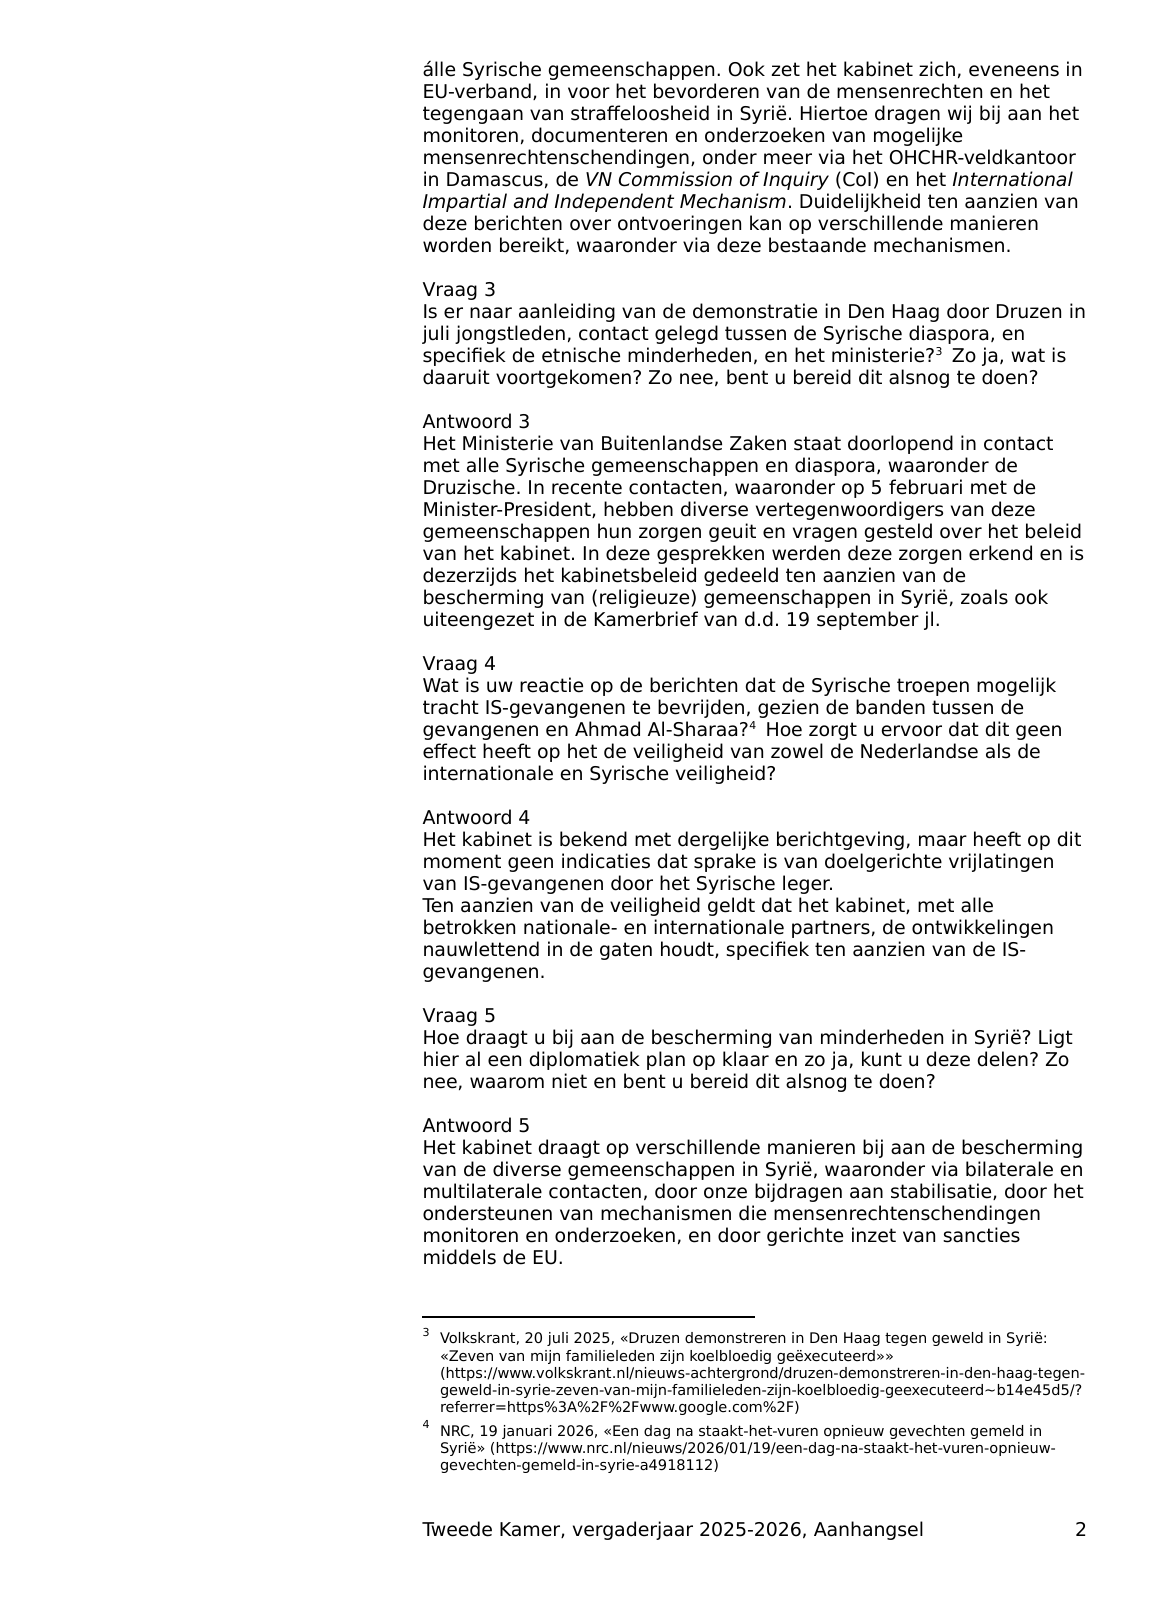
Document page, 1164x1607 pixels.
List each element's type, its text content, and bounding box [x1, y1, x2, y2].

text Vraag 4 [422, 653, 1087, 675]
text Antwoord 3 [422, 411, 1087, 433]
text Het kabinet is bekend met dergelijke berichtgeving, maar heeft op dit moment geen indicaties dat sprake is van doelgerichte vrijlatingen van IS-gevangenen door het Syrische leger. [422, 829, 1087, 895]
text Vraag 3 [422, 279, 1087, 301]
text Vraag 5 [422, 1005, 1087, 1027]
text NRC, 19 januari 2026, «Een dag na staakt-het-vuren opnieuw gevechten gemeld in Syrië» (https://www.nrc.nl/nieuws/2026/01/19/een-dag-na-staakt-het-vuren-opnieuw-gevechten-gemeld-in-syrie-a4918112) [422, 1418, 1087, 1474]
text Het kabinet draagt op verschillende manieren bij aan de bescherming van de diverse gemeenschappen in Syrië, waaronder via bilaterale en multilaterale contacten, door onze bijdragen aan stabilisatie, door het ondersteunen van mechanismen die mensenrechtenschendingen monitoren en onderzoeken, en door gerichte inzet van sancties middels de EU. [422, 1137, 1087, 1269]
text Ten aanzien van de veiligheid geldt dat het kabinet, met alle betrokken nationale- en internationale partners, de ontwikkelingen nauwlettend in de gaten houdt, specifiek ten aanzien van de IS-gevangenen. [422, 895, 1087, 983]
text Is er naar aanleiding van de demonstratie in Den Haag door Druzen in juli jongstleden, contact gelegd tussen de Syrische diaspora, en specifiek de etnische minderheden, en het ministerie? Zo ja, wat is daaruit voortgekomen? Zo nee, bent u bereid dit alsnog te doen? [422, 301, 1087, 389]
text Antwoord 4 [422, 807, 1087, 829]
text Antwoord 5 [422, 1115, 1087, 1137]
text Wat is uw reactie op de berichten dat de Syrische troepen mogelijk tracht IS-gevangenen te bevrijden, gezien de banden tussen de gevangenen en Ahmad Al-Sharaa? Hoe zorgt u ervoor dat dit geen effect heeft op het de veiligheid van zowel de Nederlandse als de internationale en Syrische veiligheid? [422, 675, 1087, 785]
text Het Ministerie van Buitenlandse Zaken staat doorlopend in contact met alle Syrische gemeenschappen en diaspora, waaronder de Druzische. In recente contacten, waaronder op 5 februari met de Minister-President, hebben diverse vertegenwoordigers van deze gemeenschappen hun zorgen geuit en vragen gesteld over het beleid van het kabinet. In deze gesprekken werden deze zorgen erkend en is dezerzijds het kabinetsbeleid gedeeld ten aanzien van de bescherming van (religieuze) gemeenschappen in Syrië, zoals ook uiteengezet in de Kamerbrief van d.d. 19 september jl. [422, 433, 1087, 631]
text álle Syrische gemeenschappen. Ook zet het kabinet zich, eveneens in EU-verband, in voor het bevorderen van de mensenrechten en het tegengaan van straffeloosheid in Syrië. Hiertoe dragen wij bij aan het monitoren, documenteren en onderzoeken van mogelijke mensenrechtenschendingen, onder meer via het OHCHR-veldkantoor in Damascus, de VN Commission of Inquiry (CoI) en het International Impartial and Independent Mechanism. Duidelijkheid ten aanzien van deze berichten over ontvoeringen kan op verschillende manieren worden bereikt, waaronder via deze bestaande mechanismen. [422, 59, 1087, 257]
text Volkskrant, 20 juli 2025, «Druzen demonstreren in Den Haag tegen geweld in Syrië: «Zeven van mijn familieleden zijn koelbloedig geëxecuteerd»» (https://www.volkskrant.nl/nieuws-achtergrond/druzen-demonstreren-in-den-haag-tegen-geweld-in-syrie-zeven-van-mijn-familieleden-zijn-koelbloedig-geexecuteerd~b14e45d5/?referrer=https%3A%2F%2Fwww.google.com%2F) [422, 1326, 1087, 1416]
text Hoe draagt u bij aan de bescherming van minderheden in Syrië? Ligt hier al een diplomatiek plan op klaar en zo ja, kunt u deze delen? Zo nee, waarom niet en bent u bereid dit alsnog te doen? [422, 1027, 1087, 1093]
